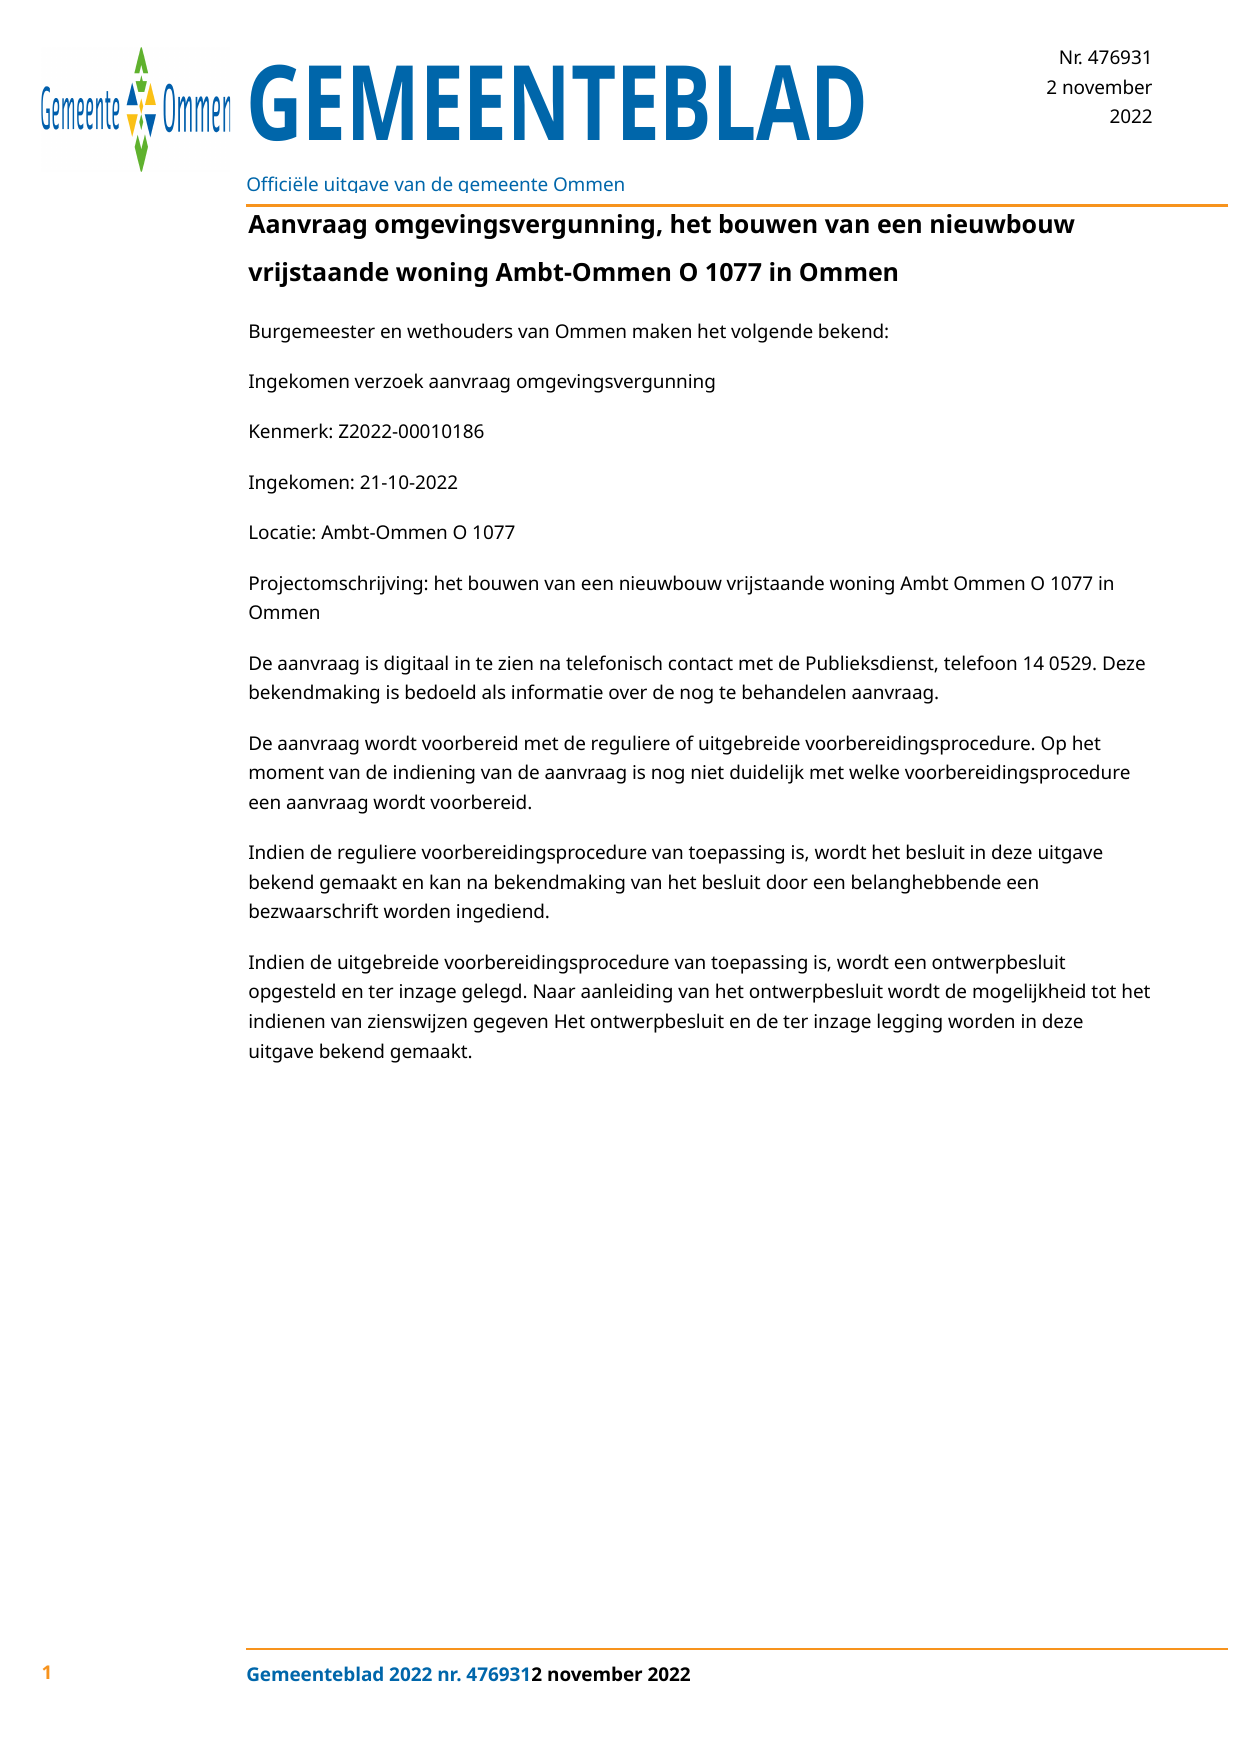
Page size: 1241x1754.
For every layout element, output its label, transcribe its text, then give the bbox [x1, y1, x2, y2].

text Kenmerk: Z2022-00010186 [248, 419, 1152, 444]
text De aanvraag is digitaal in te zien na telefonisch contact met de Publieksdienst, telefoon 14 0529. Deze bekendmaking is bedoeld als informatie over de nog te behandelen aanvraag. [248, 650, 1152, 705]
text Aanvraag omgevingsvergunning, het bouwen van een nieuwbouw vrijstaande woning Ambt-Ommen O 1077 in Ommen [248, 207, 1152, 288]
text De aanvraag wordt voorbereid met de reguliere of uitgebreide voorbereidingsprocedure. Op het moment van de indiening van de aanvraag is nog niet duidelijk met welke voorbereidingsprocedure een aanvraag wordt voorbereid. [248, 730, 1152, 815]
text Indien de reguliere voorbereidingsprocedure van toepassing is, wordt het besluit in deze uitgave bekend gemaakt en kan na bekendmaking van het besluit door een belanghebbende een bezwaarschrift worden ingediend. [248, 839, 1152, 924]
text Locatie: Ambt-Ommen O 1077 [248, 519, 1152, 545]
text Burgemeester en wethouders van Ommen maken het volgende bekend: [248, 318, 1152, 344]
picture [41, 47, 231, 172]
text Ingekomen verzoek aanvraag omgevingsvergunning [248, 368, 1152, 394]
text Ingekomen: 21-10-2022 [248, 469, 1152, 495]
text Indien de uitgebreide voorbereidingsprocedure van toepassing is, wordt een ontwerpbesluit opgesteld en ter inzage gelegd. Naar aanleiding van het ontwerpbesluit wordt de mogelijkheid tot het indienen van zienswijzen gegeven Het ontwerpbesluit en de ter inzage legging worden in deze uitgave bekend gemaakt. [248, 949, 1152, 1064]
text Projectomschrijving: het bouwen van een nieuwbouw vrijstaande woning Ambt Ommen O 1077 in Ommen [248, 570, 1152, 625]
